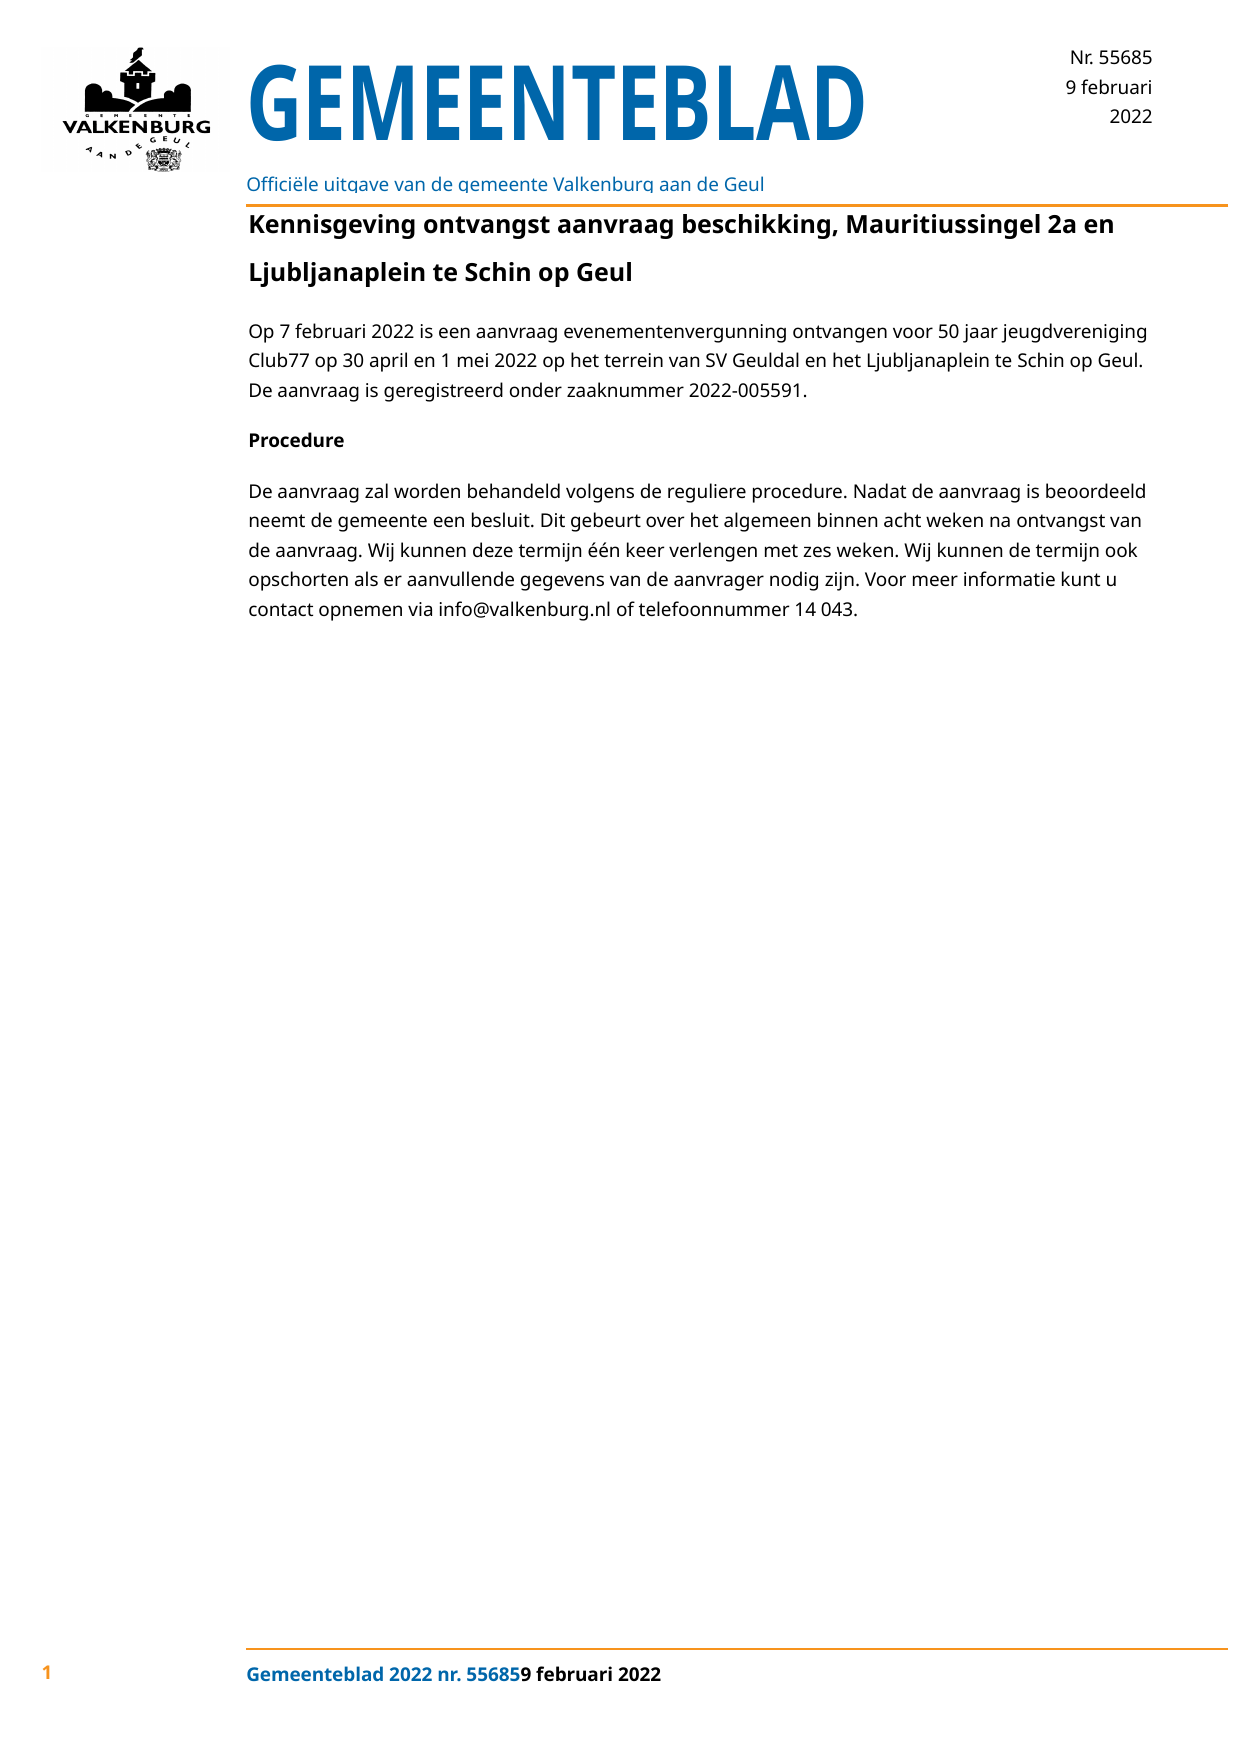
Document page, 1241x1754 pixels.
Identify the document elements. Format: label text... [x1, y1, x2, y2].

text Procedure [248, 427, 1152, 453]
text De aanvraag zal worden behandeld volgens de reguliere procedure. Nadat de aanvraag is beoordeeld neemt de gemeente een besluit. Dit gebeurt over het algemeen binnen acht weken na ontvangst van de aanvraag. Wij kunnen deze termijn één keer verlengen met zes weken. Wij kunnen de termijn ook opschorten als er aanvullende gegevens van de aanvrager nodig zijn. Voor meer informatie kunt u contact opnemen via info@valkenburg.nl of telefoonnummer 14 043. [248, 478, 1152, 622]
text Op 7 februari 2022 is een aanvraag evenementenvergunning ontvangen voor 50 jaar jeugdvereniging Club77 op 30 april en 1 mei 2022 op het terrein van SV Geuldal en het Ljubljanaplein te Schin op Geul. De aanvraag is geregistreerd onder zaaknummer 2022-005591. [248, 318, 1152, 403]
text Kennisgeving ontvangst aanvraag beschikking, Mauritiussingel 2a en Ljubljanaplein te Schin op Geul [248, 207, 1152, 288]
picture [41, 47, 231, 172]
